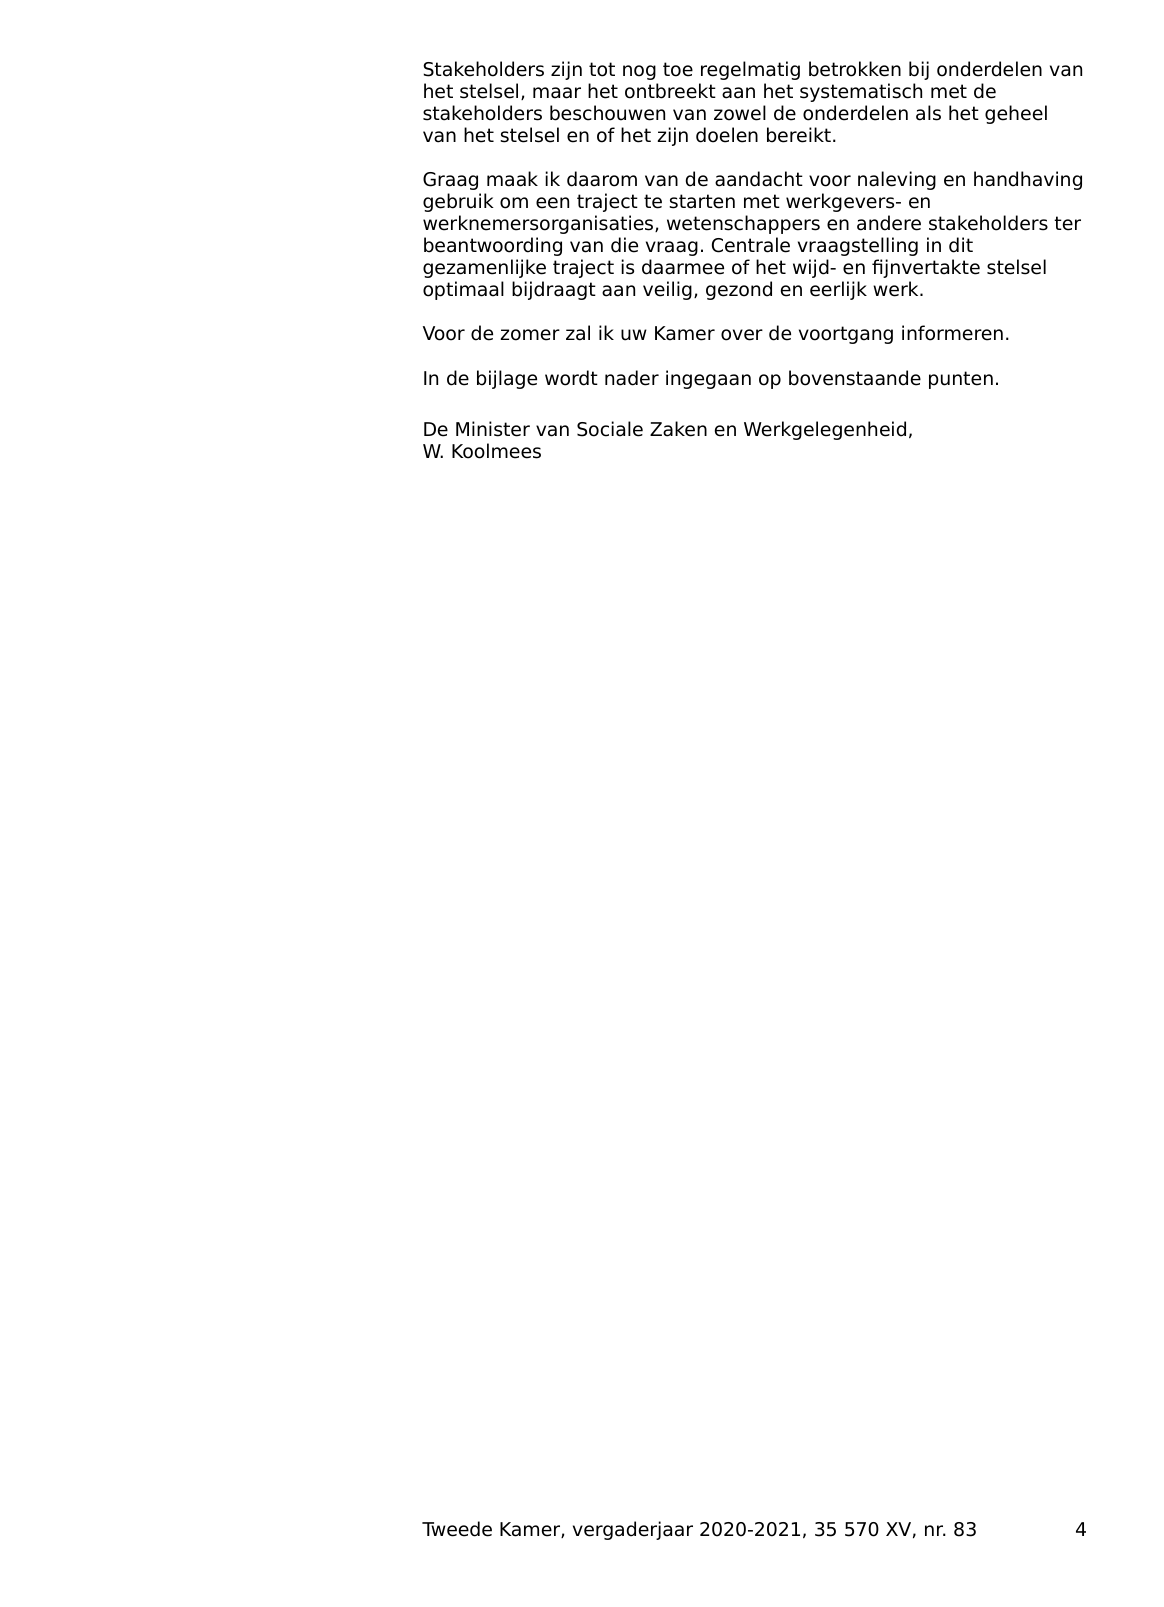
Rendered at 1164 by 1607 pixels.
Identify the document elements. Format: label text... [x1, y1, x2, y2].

text Voor de zomer zal ik uw Kamer over de voortgang informeren. [422, 323, 1087, 345]
text Stakeholders zijn tot nog toe regelmatig betrokken bij onderdelen van het stelsel, maar het ontbreekt aan het systematisch met de stakeholders beschouwen van zowel de onderdelen als het geheel van het stelsel en of het zijn doelen bereikt. [422, 59, 1087, 147]
text In de bijlage wordt nader ingegaan op bovenstaande punten. [422, 367, 1087, 389]
text De Minister van Sociale Zaken en Werkgelegenheid, W. Koolmees [422, 419, 1087, 463]
text Graag maak ik daarom van de aandacht voor naleving en handhaving gebruik om een traject te starten met werkgevers- en werknemersorganisaties, wetenschappers en andere stakeholders ter beantwoording van die vraag. Centrale vraagstelling in dit gezamenlijke traject is daarmee of het wijd- en fijnvertakte stelsel optimaal bijdraagt aan veilig, gezond en eerlijk werk. [422, 169, 1087, 301]
